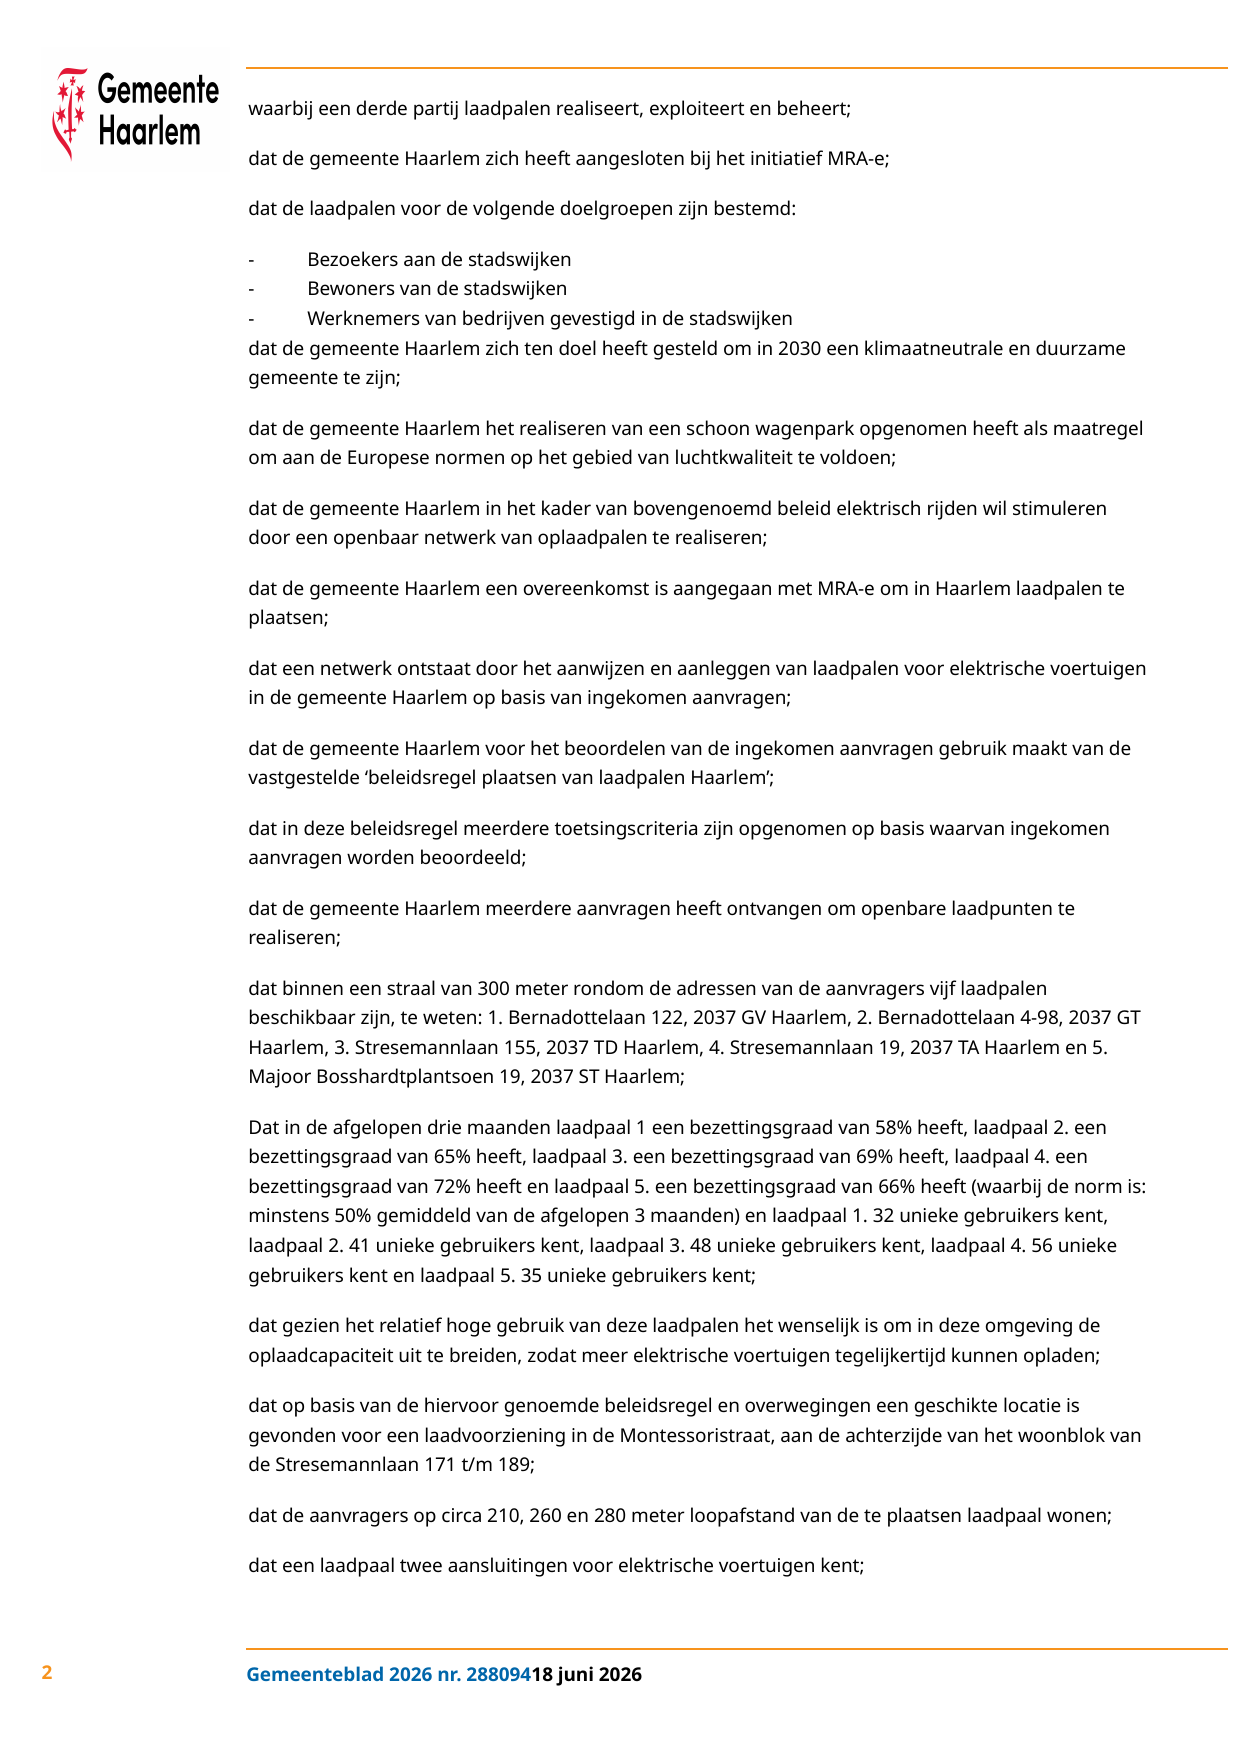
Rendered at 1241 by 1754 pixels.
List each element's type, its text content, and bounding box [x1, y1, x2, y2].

list Bewoners van de stadswijken [248, 276, 1152, 301]
picture [41, 47, 231, 172]
text dat op basis van de hiervoor genoemde beleidsregel en overwegingen een geschikte locatie is gevonden voor een laadvoorziening in de Montessoristraat, aan de achterzijde van het woonblok van de Stresemannlaan 171 t/m 189; [248, 1392, 1152, 1477]
text dat de gemeente Haarlem in het kader van bovengenoemd beleid elektrisch rijden wil stimuleren door een openbaar netwerk van oplaadpalen te realiseren; [248, 495, 1152, 550]
text dat de laadpalen voor de volgende doelgroepen zijn bestemd: [248, 196, 1152, 221]
text dat gezien het relatief hoge gebruik van deze laadpalen het wenselijk is om in deze omgeving de oplaadcapaciteit uit te breiden, zodat meer elektrische voertuigen tegelijkertijd kunnen opladen; [248, 1312, 1152, 1368]
text Dat in de afgelopen drie maanden laadpaal 1 een bezettingsgraad van 58% heeft, laadpaal 2. een bezettingsgraad van 65% heeft, laadpaal 3. een bezettingsgraad van 69% heeft, laadpaal 4. een bezettingsgraad van 72% heeft en laadpaal 5. een bezettingsgraad van 66% heeft (waarbij de norm is: minstens 50% gemiddeld van de afgelopen 3 maanden) en laadpaal 1. 32 unieke gebruikers kent, laadpaal 2. 41 unieke gebruikers kent, laadpaal 3. 48 unieke gebruikers kent, laadpaal 4. 56 unieke gebruikers kent en laadpaal 5. 35 unieke gebruikers kent; [248, 1114, 1152, 1288]
text dat een netwerk ontstaat door het aanwijzen en aanleggen van laadpalen voor elektrische voertuigen in de gemeente Haarlem op basis van ingekomen aanvragen; [248, 655, 1152, 710]
text dat de gemeente Haarlem zich ten doel heeft gesteld om in 2030 een klimaatneutrale en duurzame gemeente te zijn; [248, 335, 1152, 390]
text dat de aanvragers op circa 210, 260 en 280 meter loopafstand van de te plaatsen laadpaal wonen; [248, 1502, 1152, 1528]
text dat de gemeente Haarlem voor het beoordelen van de ingekomen aanvragen gebruik maakt van de vastgestelde ‘beleidsregel plaatsen van laadpalen Haarlem’; [248, 735, 1152, 790]
text dat binnen een straal van 300 meter rondom de adressen van de aanvragers vijf laadpalen beschikbaar zijn, te weten: 1. Bernadottelaan 122, 2037 GV Haarlem, 2. Bernadottelaan 4-98, 2037 GT Haarlem, 3. Stresemannlaan 155, 2037 TD Haarlem, 4. Stresemannlaan 19, 2037 TA Haarlem en 5. Majoor Bosshardtplantsoen 19, 2037 ST Haarlem; [248, 975, 1152, 1089]
text dat in deze beleidsregel meerdere toetsingscriteria zijn opgenomen op basis waarvan ingekomen aanvragen worden beoordeeld; [248, 815, 1152, 870]
text dat de gemeente Haarlem het realiseren van een schoon wagenpark opgenomen heeft als maatregel om aan de Europese normen op het gebied van luchtkwaliteit te voldoen; [248, 415, 1152, 470]
text dat de gemeente Haarlem meerdere aanvragen heeft ontvangen om openbare laadpunten te realiseren; [248, 895, 1152, 950]
list Werknemers van bedrijven gevestigd in de stadswijken [248, 305, 1152, 331]
text dat de gemeente Haarlem zich heeft aangesloten bij het initiatief MRA-e; [248, 145, 1152, 171]
text dat de gemeente Haarlem een overeenkomst is aangegaan met MRA-e om in Haarlem laadpalen te plaatsen; [248, 575, 1152, 630]
list Bezoekers aan de stadswijken [248, 246, 1152, 272]
text waarbij een derde partij laadpalen realiseert, exploiteert en beheert; [248, 95, 1152, 121]
text dat een laadpaal twee aansluitingen voor elektrische voertuigen kent; [248, 1552, 1152, 1578]
